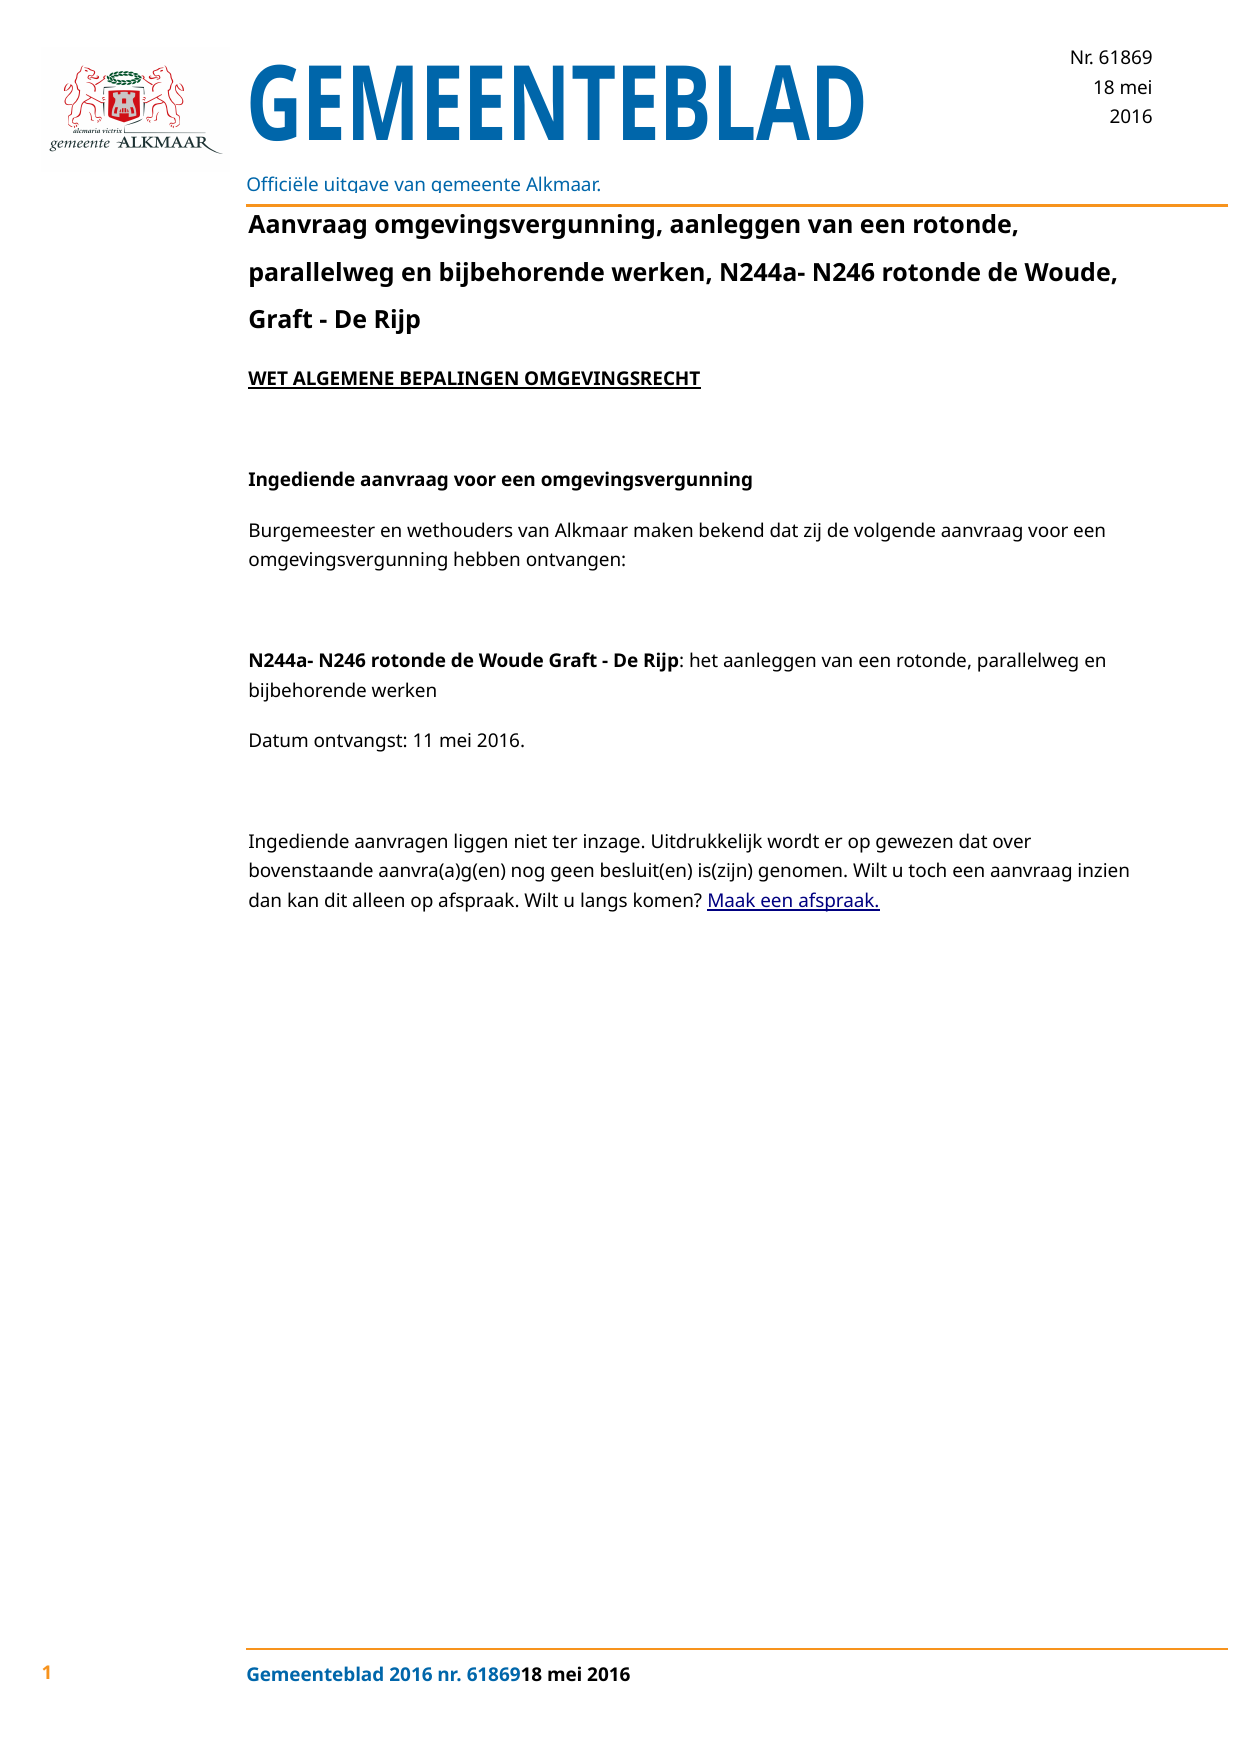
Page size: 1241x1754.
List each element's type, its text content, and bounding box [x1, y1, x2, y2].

text Ingediende aanvragen liggen niet ter inzage. Uitdrukkelijk wordt er op gewezen dat over bovenstaande aanvra(a)g(en) nog geen besluit(en) is(zijn) genomen. Wilt u toch een aanvraag inzien dan kan dit alleen op afspraak. Wilt u langs komen? Maak een afspraak. [248, 828, 1152, 913]
text Datum ontvangst: 11 mei 2016. [248, 727, 1152, 753]
text Burgemeester en wethouders van Alkmaar maken bekend dat zij de volgende aanvraag voor een omgevingsvergunning hebben ontvangen: [248, 517, 1152, 572]
text Aanvraag omgevingsvergunning, aanleggen van een rotonde, parallelweg en bijbehorende werken, N244a- N246 rotonde de Woude, Graft - De Rijp [248, 207, 1152, 336]
text WET ALGEMENE BEPALINGEN OMGEVINGSRECHT [248, 366, 1152, 391]
text N244a- N246 rotonde de Woude Graft - De Rijp: het aanleggen van een rotonde, parallelweg en bijbehorende werken [248, 647, 1152, 702]
picture [41, 47, 231, 172]
text Ingediende aanvraag voor een omgevingsvergunning [248, 466, 1152, 492]
